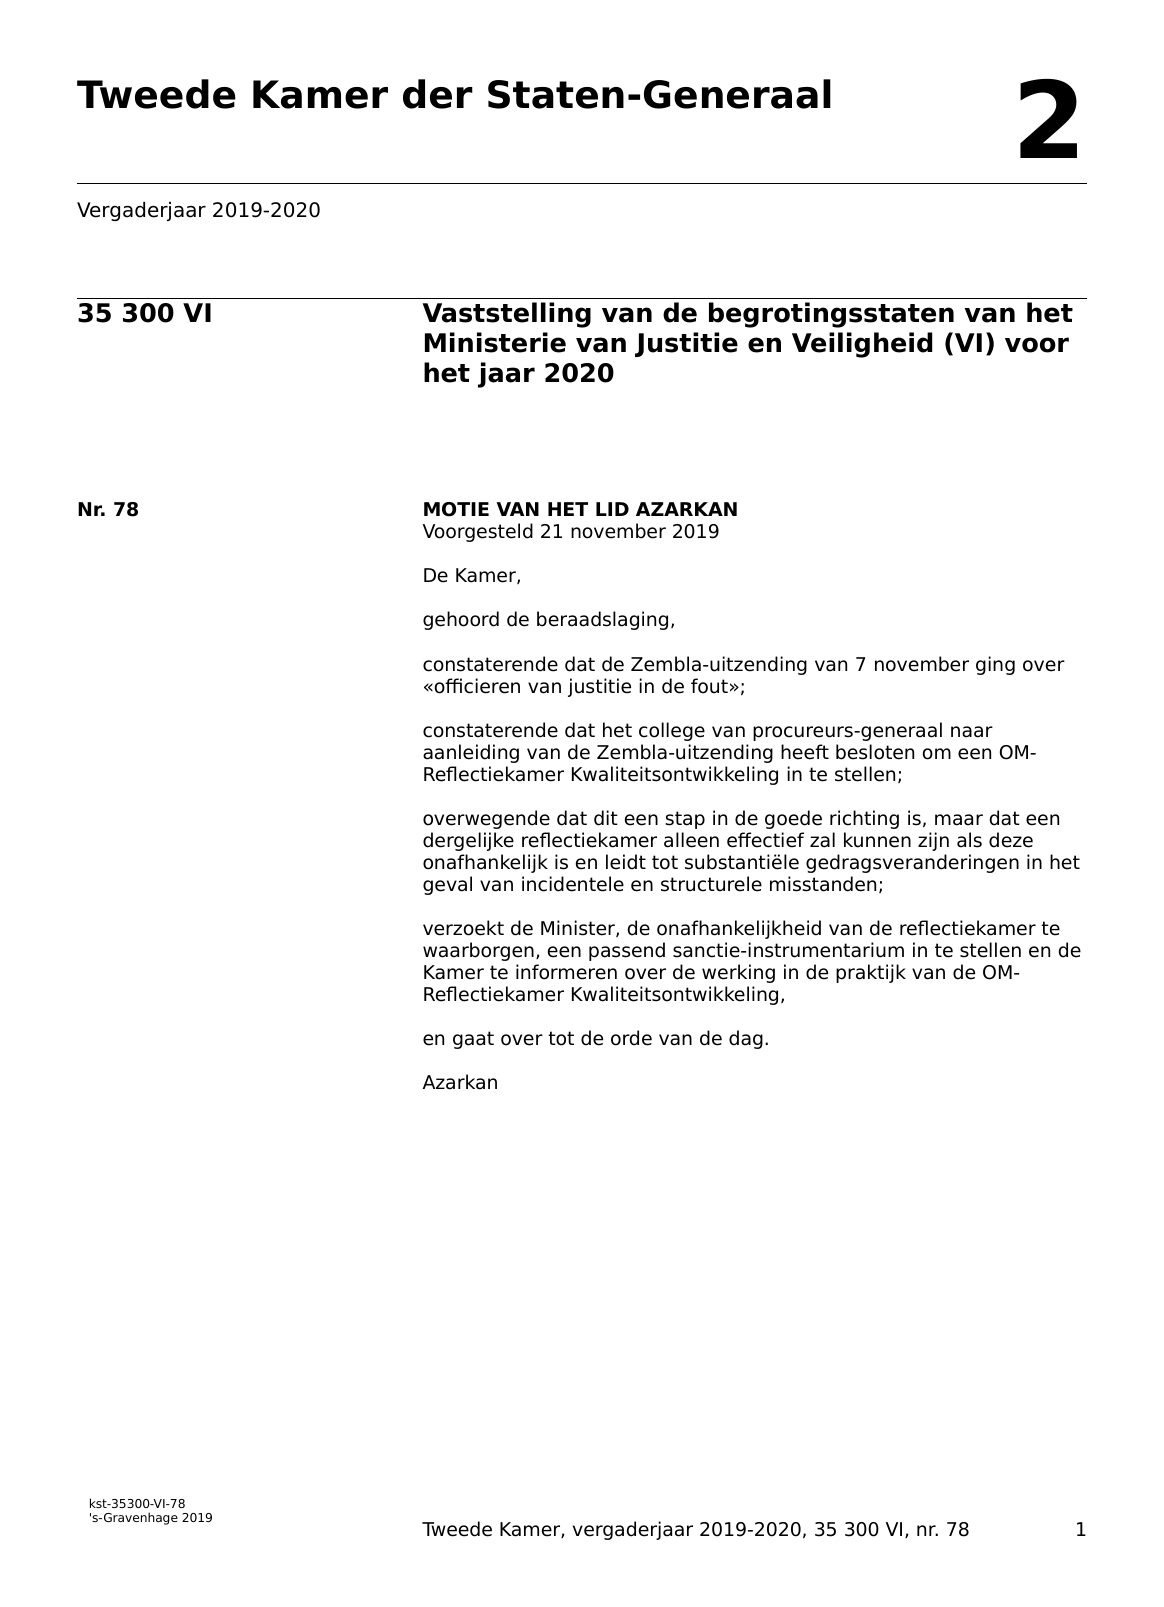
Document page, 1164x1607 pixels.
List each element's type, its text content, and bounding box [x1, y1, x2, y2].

text Azarkan [422, 1072, 1087, 1094]
text 's-Gravenhage 2019 [88, 1511, 323, 1525]
subtitle 35 300 VI Vaststelling van de begrotingsstaten van het Ministerie van Justitie en Veiligheid (VI) voor het jaar 2020 [77, 299, 1087, 388]
table_header 2 [886, 59, 1087, 183]
text Voorgesteld 21 november 2019 [422, 521, 1087, 543]
text gehoord de beraadslaging, [422, 609, 1087, 631]
text De Kamer, [422, 565, 1087, 587]
table_cell Vergaderjaar 2019-2020 [77, 184, 1087, 298]
table_header Tweede Kamer der Staten-Generaal [77, 59, 886, 183]
text en gaat over tot de orde van de dag. [422, 1028, 1087, 1050]
text constaterende dat de Zembla-uitzending van 7 november ging over «officieren van justitie in de fout»; [422, 653, 1087, 697]
text verzoekt de Minister, de onafhankelijkheid van de reflectiekamer te waarborgen, een passend sanctie-instrumentarium in te stellen en de Kamer te informeren over de werking in de praktijk van de OM-Reflectiekamer Kwaliteitsontwikkeling, [422, 918, 1087, 1006]
subtitle Nr. 78 MOTIE VAN HET LID AZARKAN [77, 499, 1087, 521]
text kst-35300-VI-78 [88, 1497, 323, 1511]
text overwegende dat dit een stap in de goede richting is, maar dat een dergelijke reflectiekamer alleen effectief zal kunnen zijn als deze onafhankelijk is en leidt tot substantiële gedragsveranderingen in het geval van incidentele en structurele misstanden; [422, 808, 1087, 896]
text constaterende dat het college van procureurs-generaal naar aanleiding van de Zembla-uitzending heeft besloten om een OM-Reflectiekamer Kwaliteitsontwikkeling in te stellen; [422, 720, 1087, 786]
